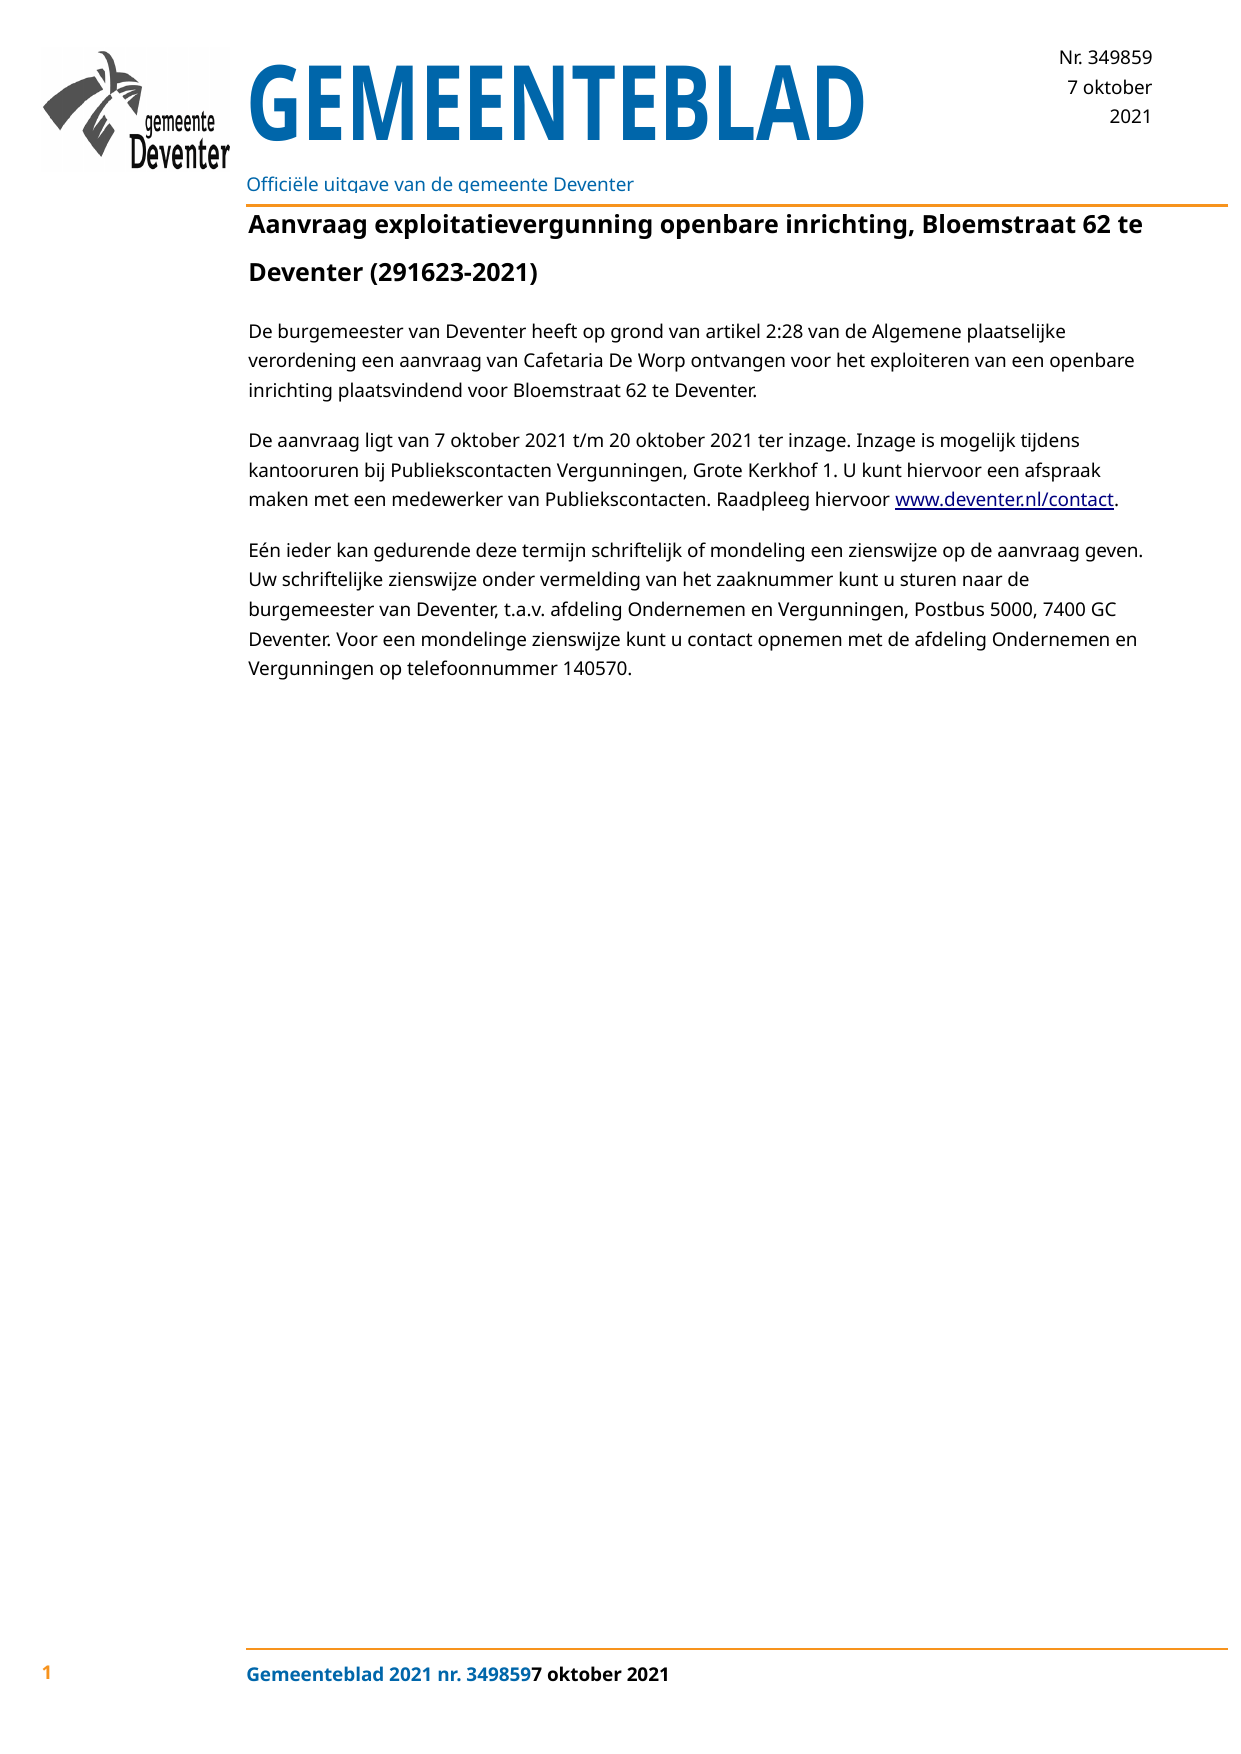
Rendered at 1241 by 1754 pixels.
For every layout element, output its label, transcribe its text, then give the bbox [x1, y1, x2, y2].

text Eén ieder kan gedurende deze termijn schriftelijk of mondeling een zienswijze op de aanvraag geven. Uw schriftelijke zienswijze onder vermelding van het zaaknummer kunt u sturen naar de burgemeester van Deventer, t.a.v. afdeling Ondernemen en Vergunningen, Postbus 5000, 7400 GC Deventer. Voor een mondelinge zienswijze kunt u contact opnemen met de afdeling Ondernemen en Vergunningen op telefoonnummer 140570. [248, 537, 1152, 681]
text Aanvraag exploitatievergunning openbare inrichting, Bloemstraat 62 te Deventer (291623-2021) [248, 207, 1152, 288]
picture [41, 47, 231, 172]
text De aanvraag ligt van 7 oktober 2021 t/m 20 oktober 2021 ter inzage. Inzage is mogelijk tijdens kantooruren bij Publiekscontacten Vergunningen, Grote Kerkhof 1. U kunt hiervoor een afspraak maken met een medewerker van Publiekscontacten. Raadpleeg hiervoor www.deventer.nl/contact. [248, 427, 1152, 512]
text De burgemeester van Deventer heeft op grond van artikel 2:28 van de Algemene plaatselijke verordening een aanvraag van Cafetaria De Worp ontvangen voor het exploiteren van een openbare inrichting plaatsvindend voor Bloemstraat 62 te Deventer. [248, 318, 1152, 403]
